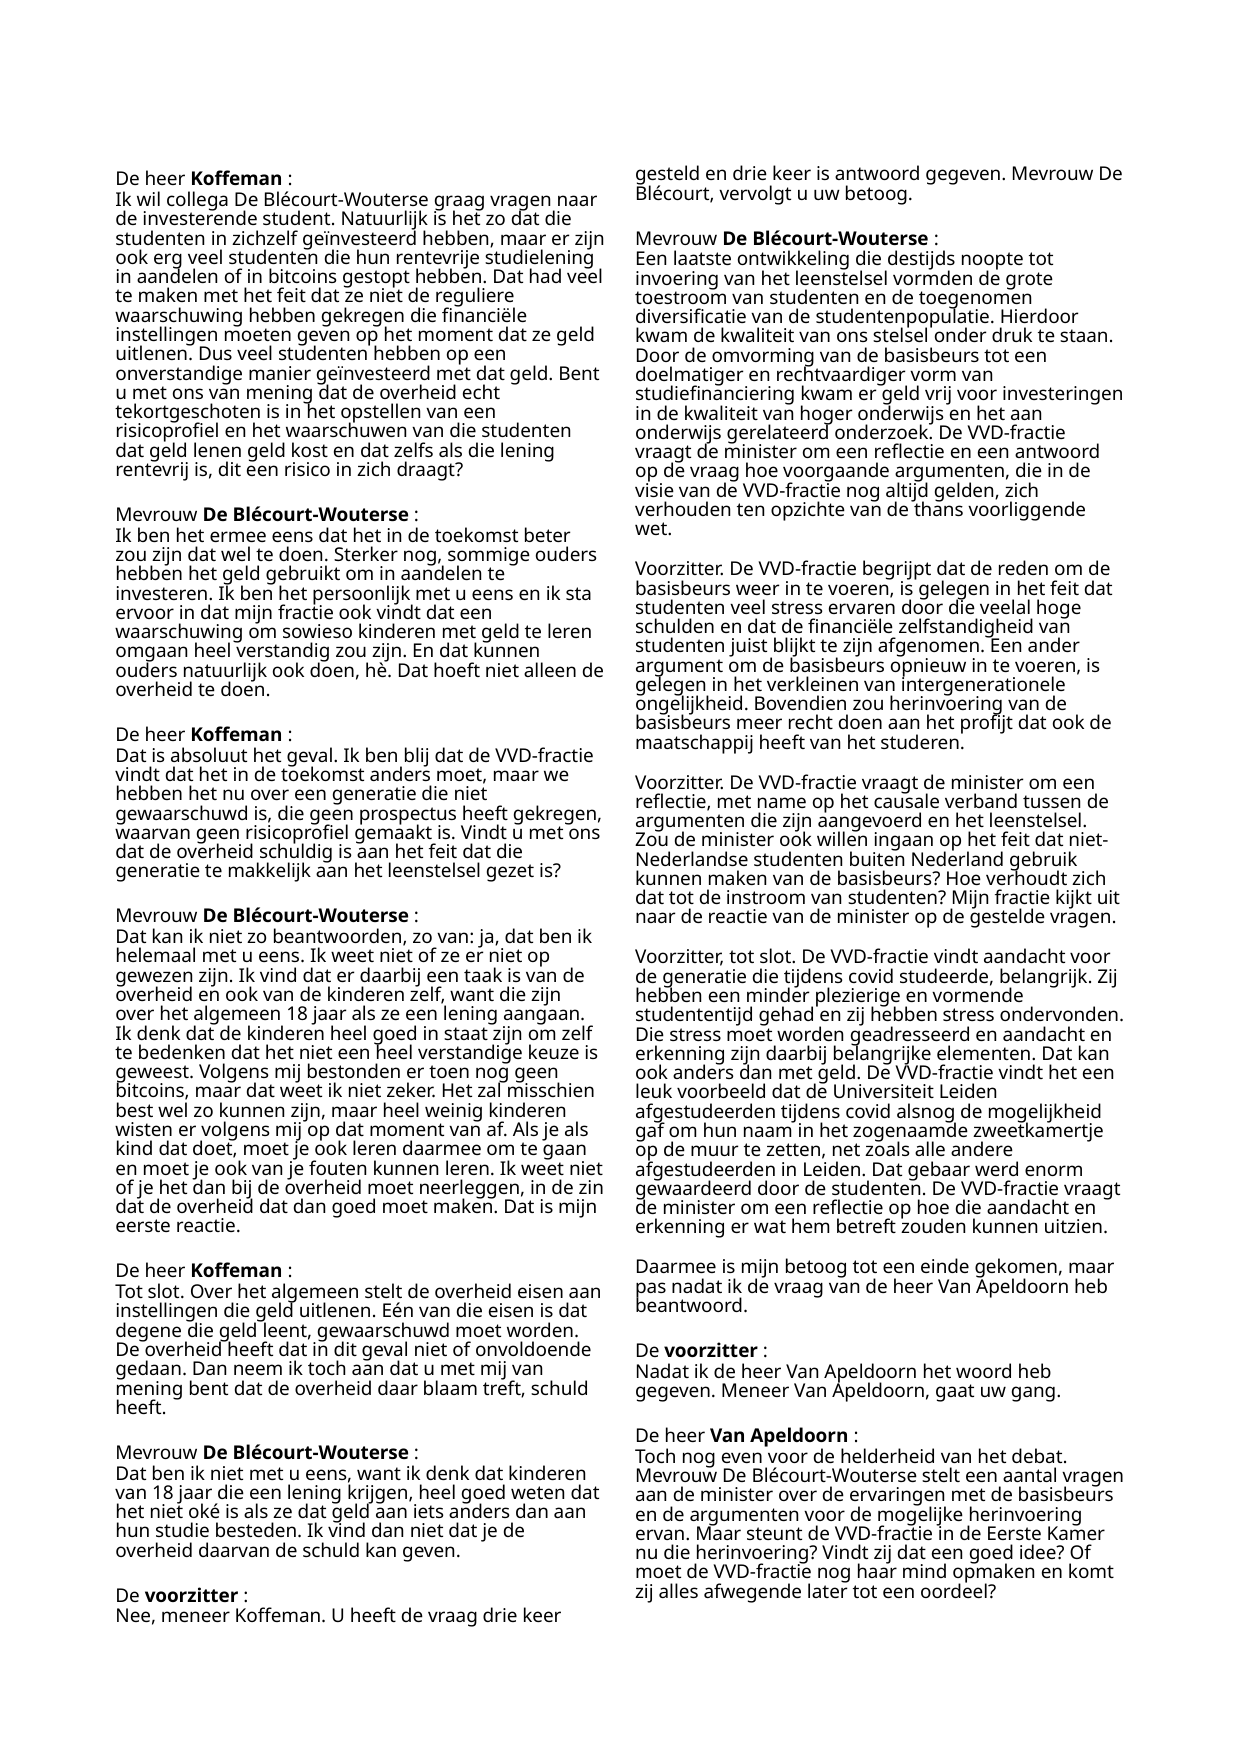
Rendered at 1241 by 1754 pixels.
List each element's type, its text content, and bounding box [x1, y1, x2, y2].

text Dat kan ik niet zo beantwoorden, zo van: ja, dat ben ik helemaal met u eens. Ik weet niet of ze er niet op gewezen zijn. Ik vind dat er daarbij een taak is van de overheid en ook van de kinderen zelf, want die zijn over het algemeen 18 jaar als ze een lening aangaan. Ik denk dat de kinderen heel goed in staat zijn om zelf te bedenken dat het niet een heel verstandige keuze is geweest. Volgens mij bestonden er toen nog geen bitcoins, maar dat weet ik niet zeker. Het zal misschien best wel zo kunnen zijn, maar heel weinig kinderen wisten er volgens mij op dat moment van af. Als je als kind dat doet, moet je ook leren daarmee om te gaan en moet je ook van je fouten kunnen leren. Ik weet niet of je het dan bij de overheid moet neerleggen, in de zin dat de overheid dat dan goed moet maken. Dat is mijn eerste reactie. [115, 928, 605, 1237]
text Een laatste ontwikkeling die destijds noopte tot invoering van het leenstelsel vormden de grote toestroom van studenten en de toegenomen diversificatie van de studentenpopulatie. Hierdoor kwam de kwaliteit van ons stelsel onder druk te staan. Door de omvorming van de basisbeurs tot een doelmatiger en rechtvaardiger vorm van studiefinanciering kwam er geld vrij voor investeringen in de kwaliteit van hoger onderwijs en het aan onderwijs gerelateerd onderzoek. De VVD-fractie vraagt de minister om een reflectie en een antwoord op de vraag hoe voorgaande argumenten, die in de visie van de VVD-fractie nog altijd gelden, zich verhouden ten opzichte van de thans voorliggende wet. [635, 250, 1125, 539]
text De voorzitter : [635, 1337, 1125, 1363]
text De heer Koffeman : [115, 721, 605, 747]
text De heer Van Apeldoorn : [635, 1422, 1125, 1448]
text Mevrouw De Blécourt-Wouterse : [115, 902, 605, 928]
text Toch nog even voor de helderheid van het debat. Mevrouw De Blécourt-Wouterse stelt een aantal vragen aan de minister over de ervaringen met de basisbeurs en de argumenten voor de mogelijke herinvoering ervan. Maar steunt de VVD-fractie in de Eerste Kamer nu die herinvoering? Vindt zij dat een goed idee? Of moet de VVD-fractie nog haar mind opmaken en komt zij alles afwegende later tot een oordeel? [635, 1448, 1125, 1602]
text Voorzitter, tot slot. De VVD-fractie vindt aandacht voor de generatie die tijdens covid studeerde, belangrijk. Zij hebben een minder plezierige en vormende studententijd gehad en zij hebben stress ondervonden. Die stress moet worden geadresseerd en aandacht en erkenning zijn daarbij belangrijke elementen. Dat kan ook anders dan met geld. De VVD-fractie vindt het een leuk voorbeeld dat de Universiteit Leiden afgestudeerden tijdens covid alsnog de mogelijkheid gaf om hun naam in het zogenaamde zweetkamertje op de muur te zetten, net zoals alle andere afgestudeerden in Leiden. Dat gebaar werd enorm gewaardeerd door de studenten. De VVD-fractie vraagt de minister om een reflectie op hoe die aandacht en erkenning er wat hem betreft zouden kunnen uitzien. [635, 948, 1125, 1238]
text Daarmee is mijn betoog tot een einde gekomen, maar pas nadat ik de vraag van de heer Van Apeldoorn heb beantwoord. [635, 1258, 1125, 1316]
text Mevrouw De Blécourt-Wouterse : [635, 225, 1125, 250]
text De voorzitter : [115, 1582, 605, 1607]
text Nadat ik de heer Van Apeldoorn het woord heb gegeven. Meneer Van Apeldoorn, gaat uw gang. [635, 1363, 1125, 1401]
text De heer Koffeman : [115, 165, 605, 191]
text Ik wil collega De Blécourt-Wouterse graag vragen naar de investerende student. Natuurlijk is het zo dat die studenten in zichzelf geïnvesteerd hebben, maar er zijn ook erg veel studenten die hun rentevrije studielening in aandelen of in bitcoins gestopt hebben. Dat had veel te maken met het feit dat ze niet de reguliere waarschuwing hebben gekregen die financiële instellingen moeten geven op het moment dat ze geld uitlenen. Dus veel studenten hebben op een onverstandige manier geïnvesteerd met dat geld. Bent u met ons van mening dat de overheid echt tekortgeschoten is in het opstellen van een risicoprofiel en het waarschuwen van die studenten dat geld lenen geld kost en dat zelfs als die lening rentevrij is, dit een risico in zich draagt? [115, 191, 605, 480]
text Dat is absoluut het geval. Ik ben blij dat de VVD-fractie vindt dat het in de toekomst anders moet, maar we hebben het nu over een generatie die niet gewaarschuwd is, die geen prospectus heeft gekregen, waarvan geen risicoprofiel gemaakt is. Vindt u met ons dat de overheid schuldig is aan het feit dat die generatie te makkelijk aan het leenstelsel gezet is? [115, 747, 605, 882]
text Voorzitter. De VVD-fractie vraagt de minister om een reflectie, met name op het causale verband tussen de argumenten die zijn aangevoerd en het leenstelsel. Zou de minister ook willen ingaan op het feit dat niet-Nederlandse studenten buiten Nederland gebruik kunnen maken van de basisbeurs? Hoe verhoudt zich dat tot de instroom van studenten? Mijn fractie kijkt uit naar de reactie van de minister op de gestelde vragen. [635, 774, 1125, 928]
text Voorzitter. De VVD-fractie begrijpt dat de reden om de basisbeurs weer in te voeren, is gelegen in het feit dat studenten veel stress ervaren door die veelal hoge schulden en dat de financiële zelfstandigheid van studenten juist blijkt te zijn afgenomen. Een ander argument om de basisbeurs opnieuw in te voeren, is gelegen in het verkleinen van intergenerationele ongelijkheid. Bovendien zou herinvoering van de basisbeurs meer recht doen aan het profijt dat ook de maatschappij heeft van het studeren. [635, 560, 1125, 753]
text Tot slot. Over het algemeen stelt de overheid eisen aan instellingen die geld uitlenen. Eén van die eisen is dat degene die geld leent, gewaarschuwd moet worden. De overheid heeft dat in dit geval niet of onvoldoende gedaan. Dan neem ik toch aan dat u met mij van mening bent dat de overheid daar blaam treft, schuld heeft. [115, 1283, 605, 1418]
text De heer Koffeman : [115, 1257, 605, 1283]
text Mevrouw De Blécourt-Wouterse : [115, 1439, 605, 1464]
text Nee, meneer Koffeman. U heeft de vraag drie keer [115, 1607, 605, 1627]
text Dat ben ik niet met u eens, want ik denk dat kinderen van 18 jaar die een lening krijgen, heel goed weten dat het niet oké is als ze dat geld aan iets anders dan aan hun studie besteden. Ik vind dan niet dat je de overheid daarvan de schuld kan geven. [115, 1464, 605, 1561]
text Ik ben het ermee eens dat het in de toekomst beter zou zijn dat wel te doen. Sterker nog, sommige ouders hebben het geld gebruikt om in aandelen te investeren. Ik ben het persoonlijk met u eens en ik sta ervoor in dat mijn fractie ook vindt dat een waarschuwing om sowieso kinderen met geld te leren omgaan heel verstandig zou zijn. En dat kunnen ouders natuurlijk ook doen, hè. Dat hoeft niet alleen de overheid te doen. [115, 527, 605, 700]
text gesteld en drie keer is antwoord gegeven. Mevrouw De Blécourt, vervolgt u uw betoog. [635, 165, 1125, 204]
text Mevrouw De Blécourt-Wouterse : [115, 501, 605, 527]
